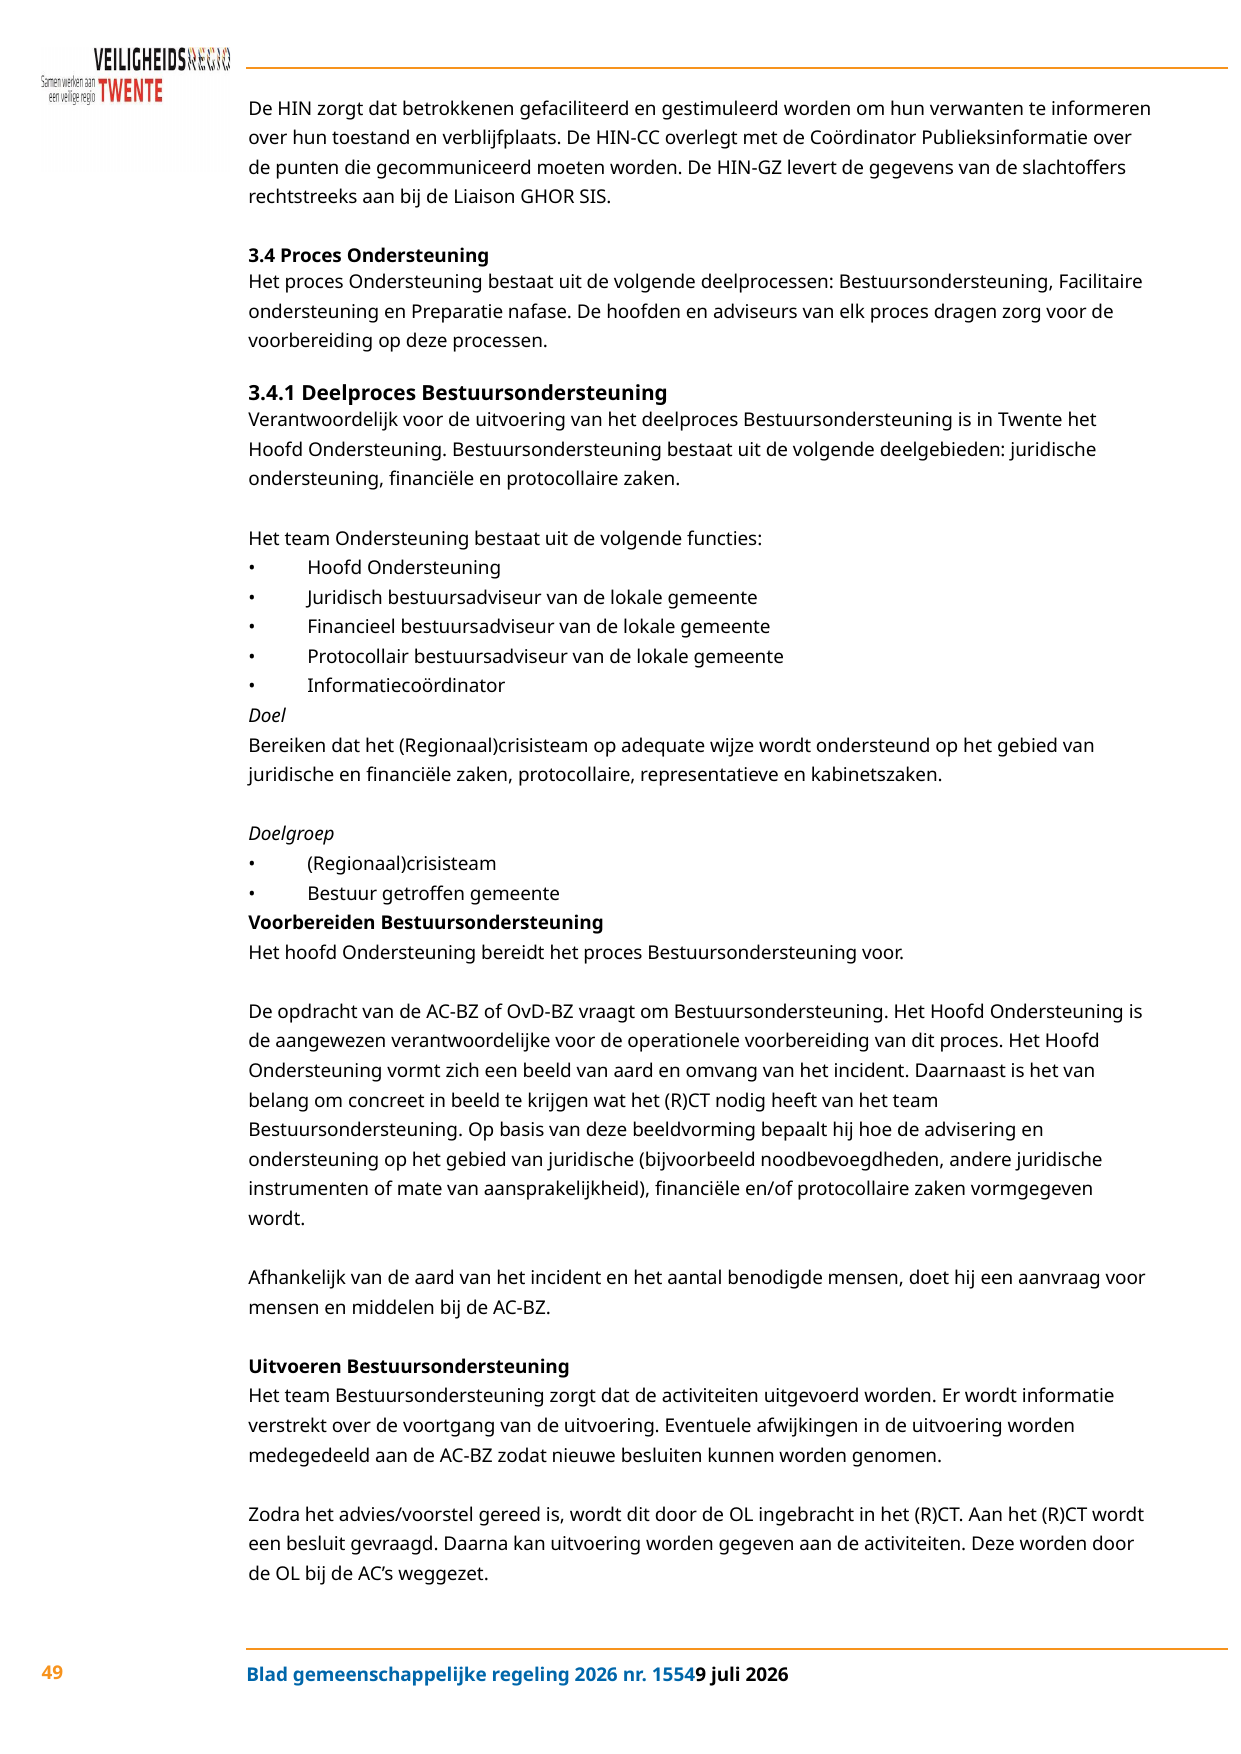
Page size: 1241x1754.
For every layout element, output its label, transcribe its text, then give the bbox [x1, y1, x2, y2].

text Zodra het advies/voorstel gereed is, wordt dit door de OL ingebracht in het (R)CT. Aan het (R)CT wordt een besluit gevraagd. Daarna kan uitvoering worden gegeven aan de activiteiten. Deze worden door de OL bij de AC’s weggezet. [248, 1501, 1152, 1586]
text Het team Ondersteuning bestaat uit de volgende functies: [248, 525, 1152, 551]
text Het hoofd Ondersteuning bereidt het proces Bestuursondersteuning voor. [248, 939, 1152, 965]
text Doelgroep [248, 821, 1152, 846]
list Bestuur getroffen gemeente [248, 880, 1152, 906]
text Verantwoordelijk voor de uitvoering van het deelproces Bestuursondersteuning is in Twente het Hoofd Ondersteuning. Bestuursondersteuning bestaat uit de volgende deelgebieden: juridische ondersteuning, financiële en protocollaire zaken. [248, 406, 1152, 491]
text 3.4.1 Deelproces Bestuursondersteuning [248, 378, 1152, 406]
text De opdracht van de AC-BZ of OvD-BZ vraagt om Bestuursondersteuning. Het Hoofd Ondersteuning is de aangewezen verantwoordelijke voor de operationele voorbereiding van dit proces. Het Hoofd Ondersteuning vormt zich een beeld van aard en omvang van het incident. Daarnaast is het van belang om concreet in beeld te krijgen wat het (R)CT nodig heeft van het team Bestuursondersteuning. Op basis van deze beeldvorming bepaalt hij hoe de advisering en ondersteuning op het gebied van juridische (bijvoorbeeld noodbevoegdheden, andere juridische instrumenten of mate van aansprakelijkheid), financiële en/of protocollaire zaken vormgegeven wordt. [248, 998, 1152, 1231]
list Protocollair bestuursadviseur van de lokale gemeente [248, 643, 1152, 669]
list Juridisch bestuursadviseur van de lokale gemeente [248, 584, 1152, 610]
list Financieel bestuursadviseur van de lokale gemeente [248, 613, 1152, 639]
list Hoofd Ondersteuning [248, 554, 1152, 580]
text Het team Bestuursondersteuning zorgt dat de activiteiten uitgevoerd worden. Er wordt informatie verstrekt over de voortgang van de uitvoering. Eventuele afwijkingen in de uitvoering worden medegedeeld aan de AC-BZ zodat nieuwe besluiten kunnen worden genomen. [248, 1383, 1152, 1468]
text De HIN zorgt dat betrokkenen gefaciliteerd en gestimuleerd worden om hun verwanten te informeren over hun toestand en verblijfplaats. De HIN-CC overlegt met de Coördinator Publieksinformatie over de punten die gecommuniceerd moeten worden. De HIN-GZ levert de gegevens van de slachtoffers rechtstreeks aan bij de Liaison GHOR SIS. [248, 95, 1152, 209]
text Bereiken dat het (Regionaal)crisisteam op adequate wijze wordt ondersteund op het gebied van juridische en financiële zaken, protocollaire, representatieve en kabinetszaken. [248, 732, 1152, 787]
text 3.4 Proces Ondersteuning [248, 243, 1152, 268]
list Informatiecoördinator [248, 673, 1152, 698]
list (Regionaal)crisisteam [248, 850, 1152, 876]
text Doel [248, 702, 1152, 728]
text Voorbereiden Bestuursondersteuning [248, 909, 1152, 935]
text Afhankelijk van de aard van het incident en het aantal benodigde mensen, doet hij een aanvraag voor mensen en middelen bij de AC-BZ. [248, 1264, 1152, 1320]
text Het proces Ondersteuning bestaat uit de volgende deelprocessen: Bestuursondersteuning, Facilitaire ondersteuning en Preparatie nafase. De hoofden en adviseurs van elk proces dragen zorg voor de voorbereiding op deze processen. [248, 268, 1152, 353]
picture [41, 47, 231, 172]
text Uitvoeren Bestuursondersteuning [248, 1353, 1152, 1379]
